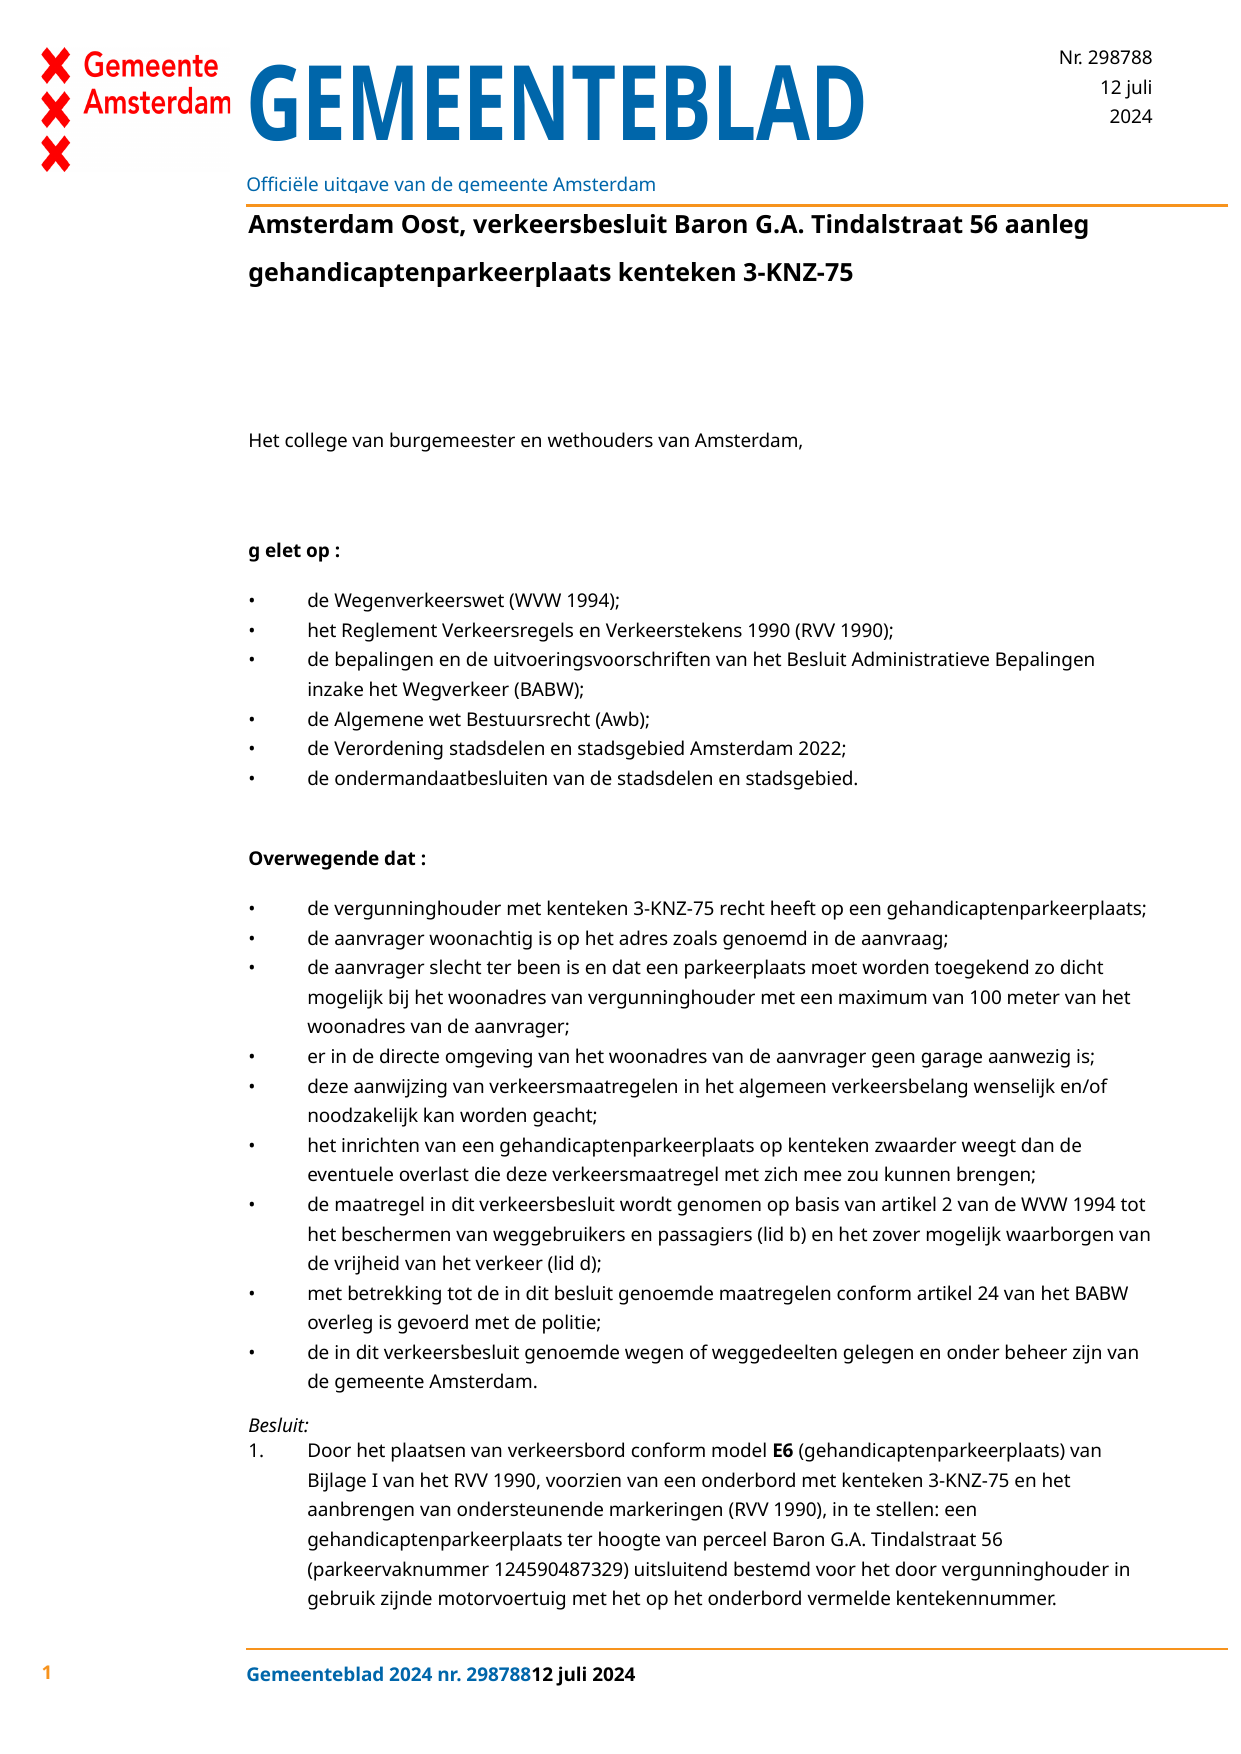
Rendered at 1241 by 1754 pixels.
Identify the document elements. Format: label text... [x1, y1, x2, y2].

list deze aanwijzing van verkeersmaatregelen in het algemeen verkeersbelang wenselijk en/of noodzakelijk kan worden geacht; [248, 1073, 1152, 1128]
list de vergunninghouder met kenteken 3-KNZ-75 recht heeft op een gehandicaptenparkeerplaats; [248, 895, 1152, 921]
list de in dit verkeersbesluit genoemde wegen of weggedeelten gelegen en onder beheer zijn van de gemeente Amsterdam. [248, 1339, 1152, 1394]
list de ondermandaatbesluiten van de stadsdelen en stadsgebied. [248, 765, 1152, 791]
list de Algemene wet Bestuursrecht (Awb); [248, 706, 1152, 731]
picture [41, 47, 231, 172]
list er in de directe omgeving van het woonadres van de aanvrager geen garage aanwezig is; [248, 1043, 1152, 1069]
list de maatregel in dit verkeersbesluit wordt genomen op basis van artikel 2 van de WVW 1994 tot het beschermen van weggebruikers en passagiers (lid b) en het zover mogelijk waarborgen van de vrijheid van het verkeer (lid d); [248, 1191, 1152, 1276]
list met betrekking tot de in dit besluit genoemde maatregelen conform artikel 24 van het BABW overleg is gevoerd met de politie; [248, 1280, 1152, 1335]
list de bepalingen en de uitvoeringsvoorschriften van het Besluit Administratieve Bepalingen inzake het Wegverkeer (BABW); [248, 647, 1152, 702]
list de Verordening stadsdelen en stadsgebied Amsterdam 2022; [248, 735, 1152, 761]
list de Wegenverkeerswet (WVW 1994); [248, 587, 1152, 613]
list de aanvrager slecht ter been is en dat een parkeerplaats moet worden toegekend zo dicht mogelijk bij het woonadres van vergunninghouder met een maximum van 100 meter van het woonadres van de aanvrager; [248, 954, 1152, 1039]
text Besluit: [248, 1412, 1152, 1437]
list het inrichten van een gehandicaptenparkeerplaats op kenteken zwaarder weegt dan de eventuele overlast die deze verkeersmaatregel met zich mee zou kunnen brengen; [248, 1132, 1152, 1187]
list de aanvrager woonachtig is op het adres zoals genoemd in de aanvraag; [248, 925, 1152, 951]
text Amsterdam Oost, verkeersbesluit Baron G.A. Tindalstraat 56 aanleg gehandicaptenparkeerplaats kenteken 3-KNZ-75 [248, 207, 1152, 288]
list Door het plaatsen van verkeersbord conform model E6 (gehandicaptenparkeerplaats) van Bijlage I van het RVV 1990, voorzien van een onderbord met kenteken 3-KNZ-75 en het aanbrengen van ondersteunende markeringen (RVV 1990), in te stellen: een gehandicaptenparkeerplaats ter hoogte van perceel Baron G.A. Tindalstraat 56 (parkeervaknummer 124590487329) uitsluitend bestemd voor het door vergunninghouder in gebruik zijnde motorvoertuig met het op het onderbord vermelde kentekennummer. [248, 1437, 1152, 1611]
text Overwegende dat : [248, 845, 1152, 871]
text g elet op : [248, 537, 1152, 563]
list het Reglement Verkeersregels en Verkeerstekens 1990 (RVV 1990); [248, 617, 1152, 643]
text Het college van burgemeester en wethouders van Amsterdam, [248, 427, 1152, 453]
